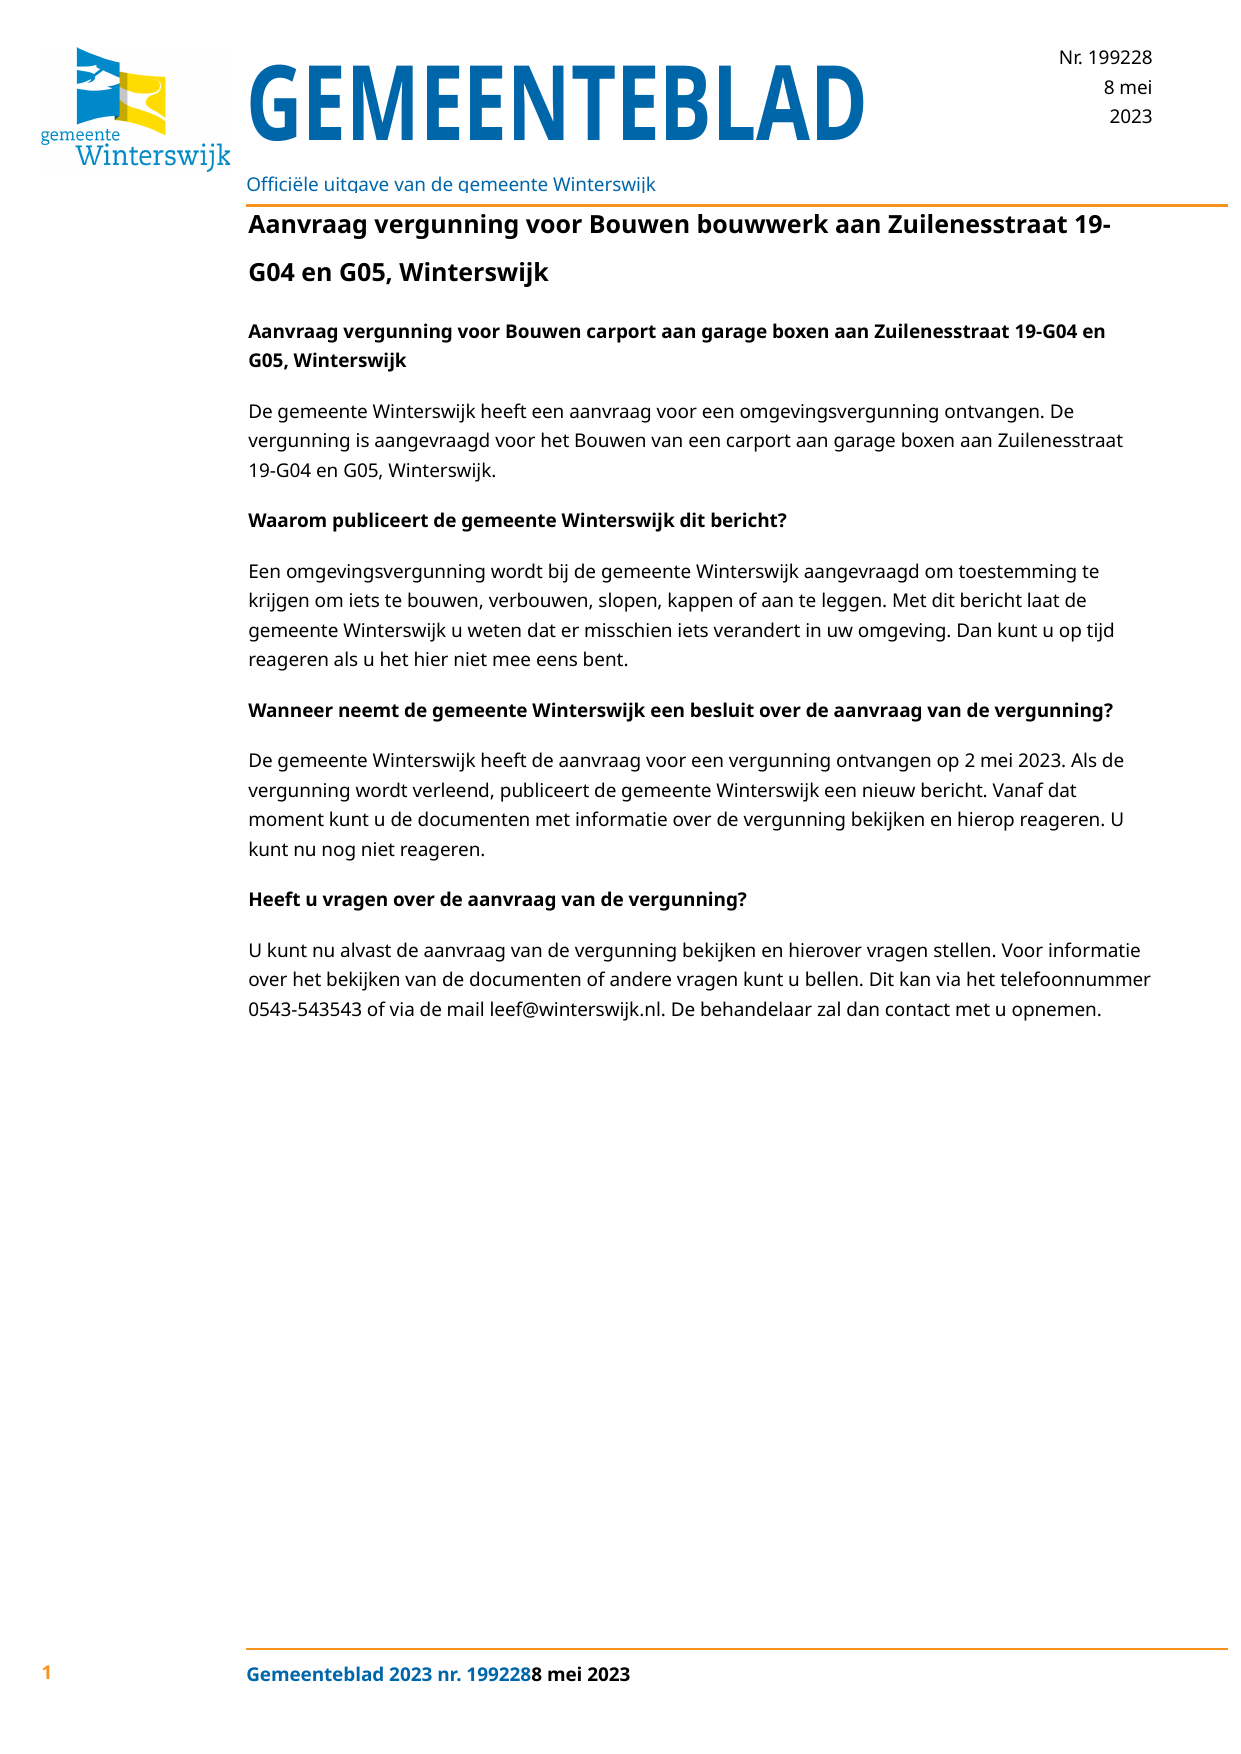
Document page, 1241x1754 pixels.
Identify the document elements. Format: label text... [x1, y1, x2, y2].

text Heeft u vragen over de aanvraag van de vergunning? [248, 887, 1152, 912]
picture [41, 47, 231, 172]
picture [225, 153, 231, 162]
text Een omgevingsvergunning wordt bij de gemeente Winterswijk aangevraagd om toestemming te krijgen om iets te bouwen, verbouwen, slopen, kappen of aan te leggen. Met dit bericht laat de gemeente Winterswijk u weten dat er misschien iets verandert in uw omgeving. Dan kunt u op tijd reageren als u het hier niet mee eens bent. [248, 558, 1152, 672]
text Wanneer neemt de gemeente Winterswijk een besluit over de aanvraag van de vergunning? [248, 697, 1152, 723]
text Waarom publiceert de gemeente Winterswijk dit bericht? [248, 507, 1152, 533]
text De gemeente Winterswijk heeft een aanvraag voor een omgevingsvergunning ontvangen. De vergunning is aangevraagd voor het Bouwen van een carport aan garage boxen aan Zuilenesstraat 19-G04 en G05, Winterswijk. [248, 398, 1152, 483]
text U kunt nu alvast de aanvraag van de vergunning bekijken en hierover vragen stellen. Voor informatie over het bekijken van de documenten of andere vragen kunt u bellen. Dit kan via het telefoonnummer 0543-543543 of via de mail leef@winterswijk.nl. De behandelaar zal dan contact met u opnemen. [248, 937, 1152, 1022]
text Aanvraag vergunning voor Bouwen bouwwerk aan Zuilenesstraat 19-G04 en G05, Winterswijk [248, 207, 1152, 288]
text De gemeente Winterswijk heeft de aanvraag voor een vergunning ontvangen op 2 mei 2023. Als de vergunning wordt verleend, publiceert de gemeente Winterswijk een nieuw bericht. Vanaf dat moment kunt u de documenten met informatie over de vergunning bekijken en hierop reageren. U kunt nu nog niet reageren. [248, 747, 1152, 862]
text Aanvraag vergunning voor Bouwen carport aan garage boxen aan Zuilenesstraat 19-G04 en G05, Winterswijk [248, 318, 1152, 373]
